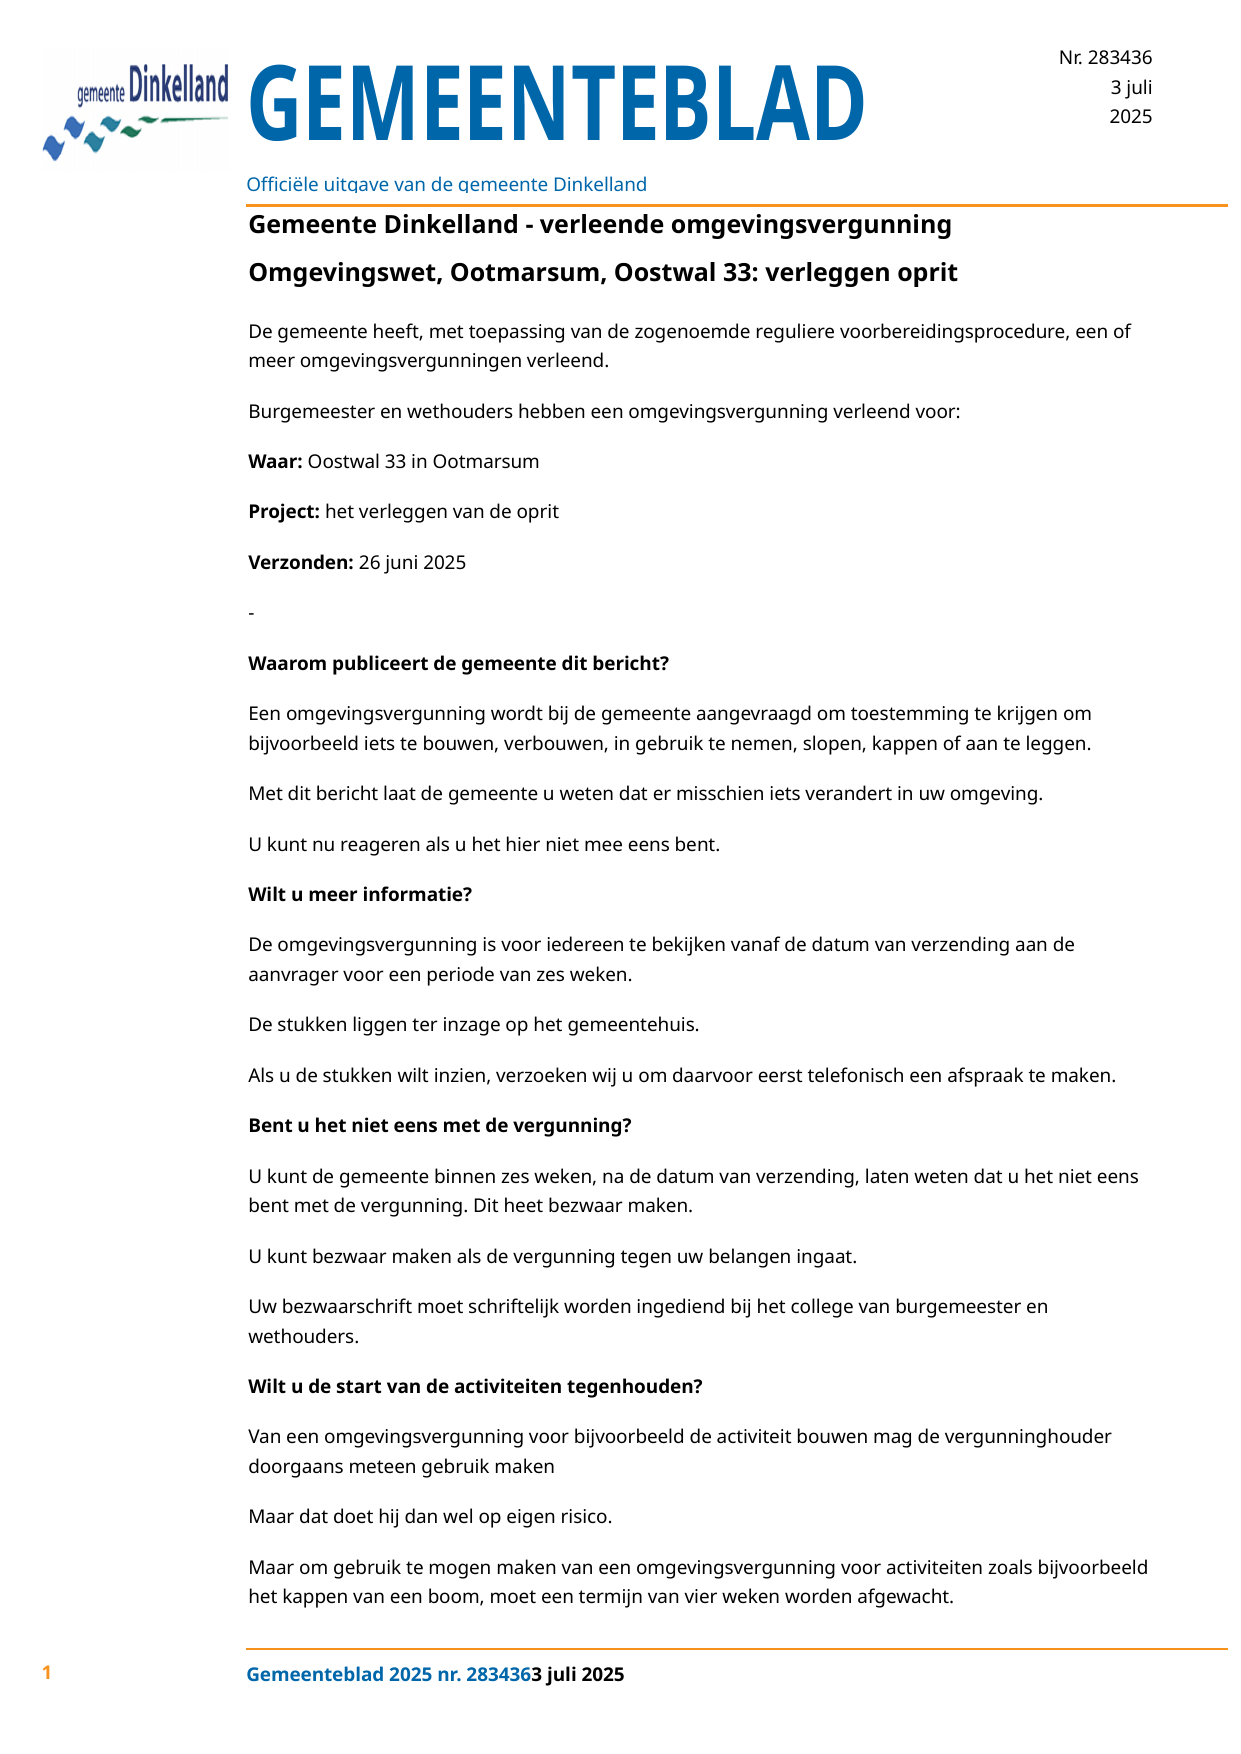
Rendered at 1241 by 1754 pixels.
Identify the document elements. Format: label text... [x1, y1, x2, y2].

text Waar: Oostwal 33 in Ootmarsum [248, 448, 1152, 474]
text De gemeente heeft, met toepassing van de zogenoemde reguliere voorbereidingsprocedure, een of meer omgevingsvergunningen verleend. [248, 318, 1152, 373]
text Maar dat doet hij dan wel op eigen risico. [248, 1504, 1152, 1529]
text Gemeente Dinkelland - verleende omgevingsvergunning Omgevingswet, Ootmarsum, Oostwal 33: verleggen oprit [248, 207, 1152, 288]
picture [41, 47, 231, 172]
text Maar om gebruik te mogen maken van een omgevingsvergunning voor activiteiten zoals bijvoorbeeld het kappen van een boom, moet een termijn van vier weken worden afgewacht. [248, 1554, 1152, 1609]
text Waarom publiceert de gemeente dit bericht? [248, 650, 1152, 676]
text Wilt u meer informatie? [248, 881, 1152, 907]
text Wilt u de start van de activiteiten tegenhouden? [248, 1373, 1152, 1399]
text Uw bezwaarschrift moet schriftelijk worden ingediend bij het college van burgemeester en wethouders. [248, 1293, 1152, 1349]
text De omgevingsvergunning is voor iedereen te bekijken vanaf de datum van verzending aan de aanvrager voor een periode van zes weken. [248, 932, 1152, 987]
text Burgemeester en wethouders hebben een omgevingsvergunning verleend voor: [248, 398, 1152, 424]
text Bent u het niet eens met de vergunning? [248, 1112, 1152, 1138]
text De stukken liggen ter inzage op het gemeentehuis. [248, 1012, 1152, 1037]
text Project: het verleggen van de oprit [248, 499, 1152, 524]
text Een omgevingsvergunning wordt bij de gemeente aangevraagd om toestemming te krijgen om bijvoorbeeld iets te bouwen, verbouwen, in gebruik te nemen, slopen, kappen of aan te leggen. [248, 700, 1152, 756]
text - [248, 599, 1152, 625]
text Als u de stukken wilt inzien, verzoeken wij u om daarvoor eerst telefonisch een afspraak te maken. [248, 1062, 1152, 1088]
text U kunt nu reageren als u het hier niet mee eens bent. [248, 831, 1152, 857]
text Verzonden: 26 juni 2025 [248, 549, 1152, 575]
text U kunt bezwaar maken als de vergunning tegen uw belangen ingaat. [248, 1243, 1152, 1269]
text U kunt de gemeente binnen zes weken, na de datum van verzending, laten weten dat u het niet eens bent met de vergunning. Dit heet bezwaar maken. [248, 1163, 1152, 1218]
text Van een omgevingsvergunning voor bijvoorbeeld de activiteit bouwen mag de vergunninghouder doorgaans meteen gebruik maken [248, 1424, 1152, 1479]
text Met dit bericht laat de gemeente u weten dat er misschien iets verandert in uw omgeving. [248, 780, 1152, 806]
